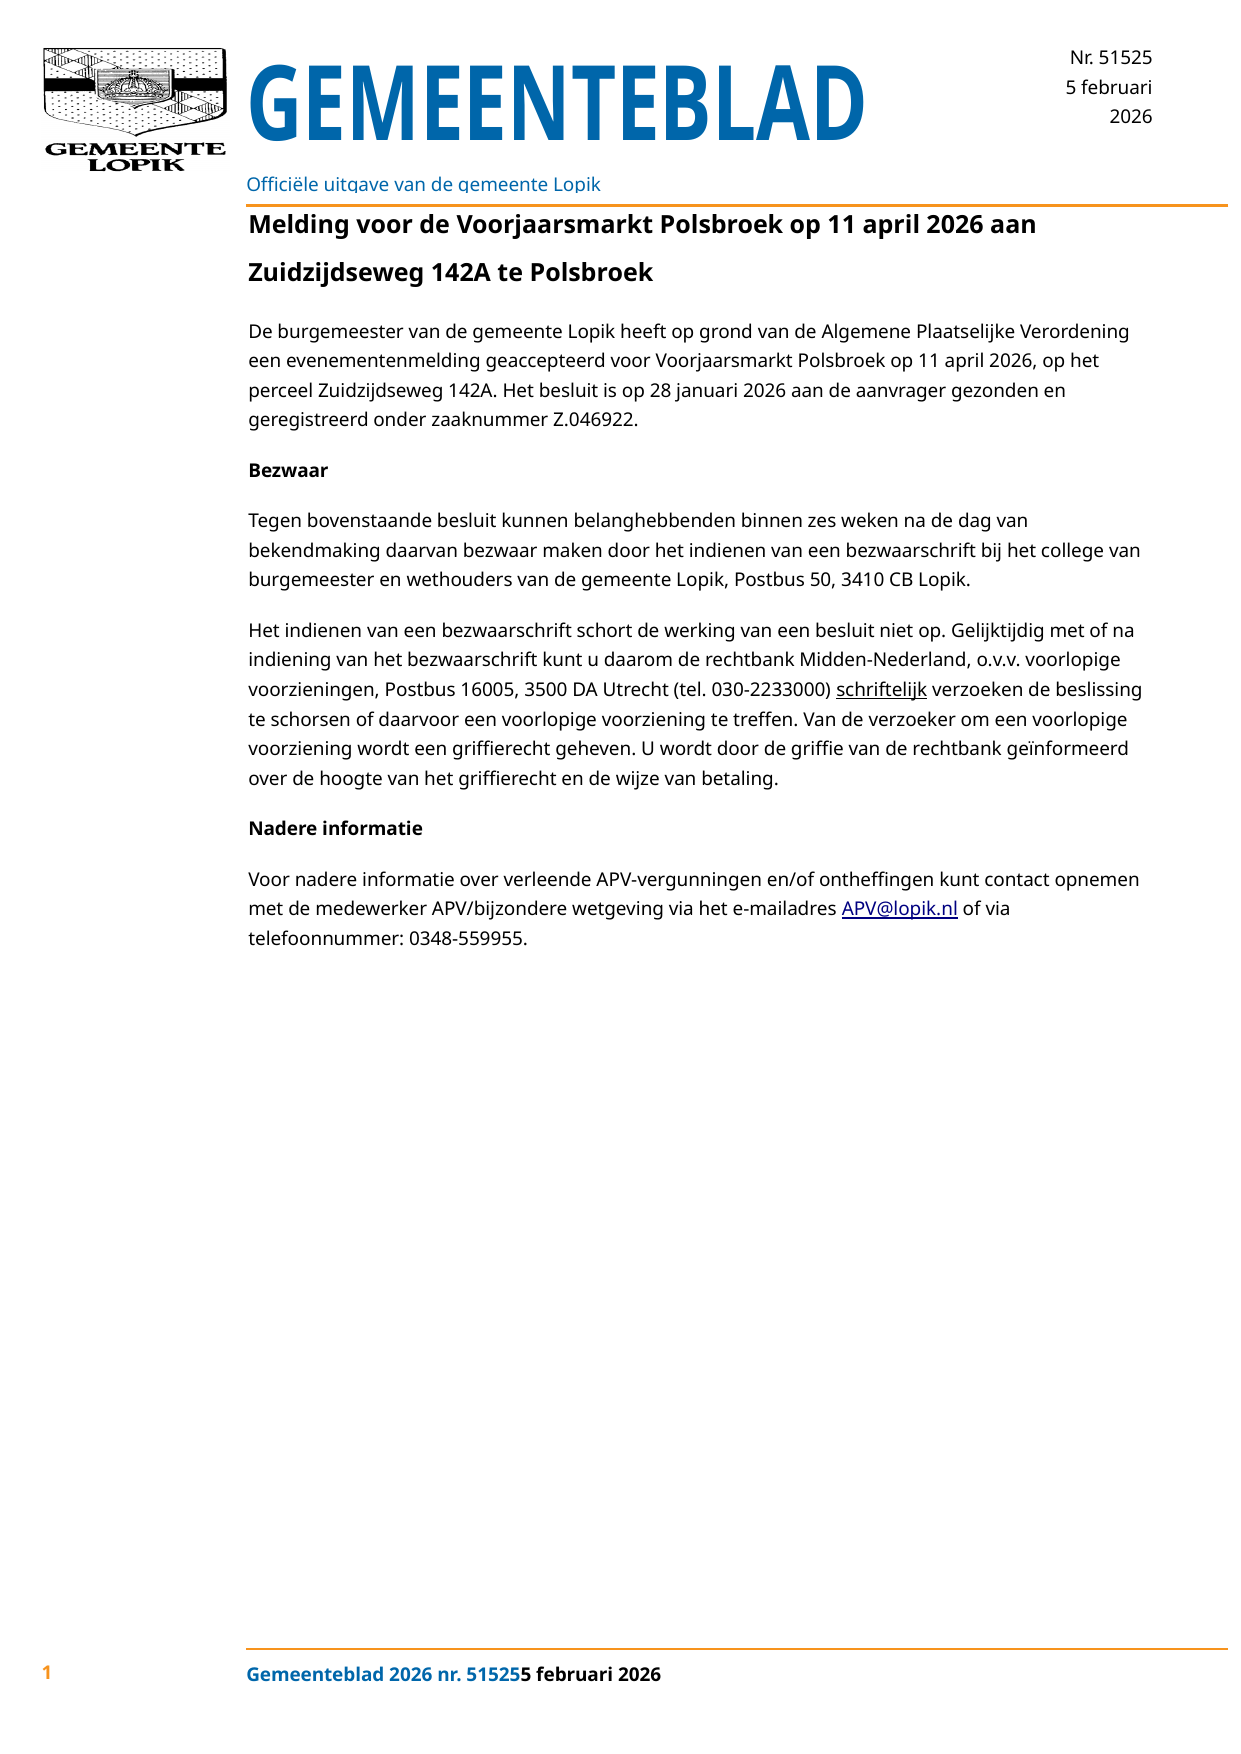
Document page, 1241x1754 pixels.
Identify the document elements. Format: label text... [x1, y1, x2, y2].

text Nadere informatie [248, 815, 1152, 841]
text Tegen bovenstaande besluit kunnen belanghebbenden binnen zes weken na de dag van bekendmaking daarvan bezwaar maken door het indienen van een bezwaarschrift bij het college van burgemeester en wethouders van de gemeente Lopik, Postbus 50, 3410 CB Lopik. [248, 507, 1152, 592]
text Melding voor de Voorjaarsmarkt Polsbroek op 11 april 2026 aan Zuidzijdseweg 142A te Polsbroek [248, 207, 1152, 288]
text Voor nadere informatie over verleende APV-vergunningen en/of ontheffingen kunt contact opnemen met de medewerker APV/bijzondere wetgeving via het e-mailadres APV@lopik.nl of via telefoonnummer: 0348-559955. [248, 866, 1152, 951]
text Bezwaar [248, 457, 1152, 483]
text De burgemeester van de gemeente Lopik heeft op grond van de Algemene Plaatselijke Verordening een evenementenmelding geaccepteerd voor Voorjaarsmarkt Polsbroek op 11 april 2026, op het perceel Zuidzijdseweg 142A. Het besluit is op 28 januari 2026 aan de aanvrager gezonden en geregistreerd onder zaaknummer Z.046922. [248, 318, 1152, 432]
text Het indienen van een bezwaarschrift schort de werking van een besluit niet op. Gelijktijdig met of na indiening van het bezwaarschrift kunt u daarom de rechtbank Midden-Nederland, o.v.v. voorlopige voorzieningen, Postbus 16005, 3500 DA Utrecht (tel. 030-2233000) schriftelijk verzoeken de beslissing te schorsen of daarvoor een voorlopige voorziening te treffen. Van de verzoeker om een voorlopige voorziening wordt een griffierecht geheven. U wordt door de griffie van de rechtbank geïnformeerd over de hoogte van het griffierecht en de wijze van betaling. [248, 617, 1152, 791]
picture [41, 47, 231, 172]
